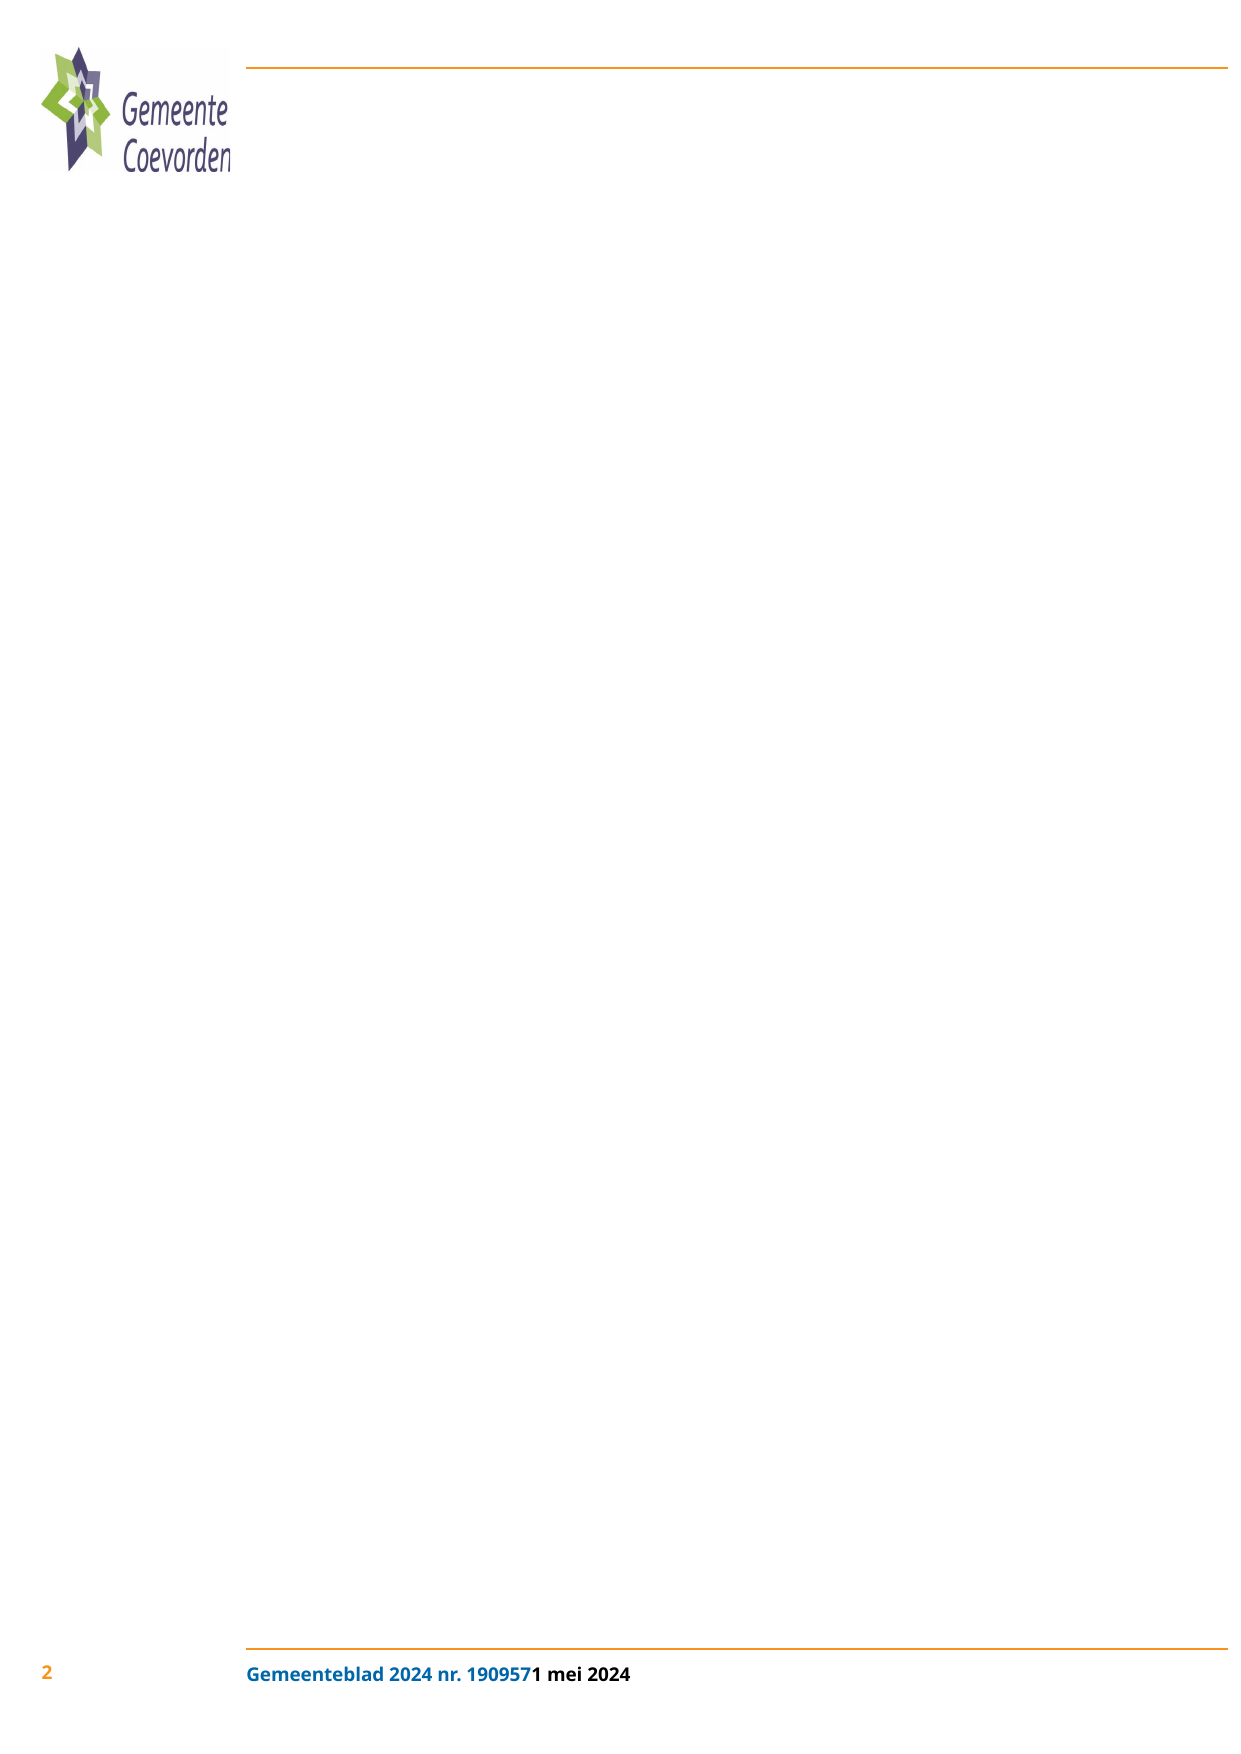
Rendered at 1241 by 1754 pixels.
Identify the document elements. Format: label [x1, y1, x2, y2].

picture [41, 47, 231, 172]
